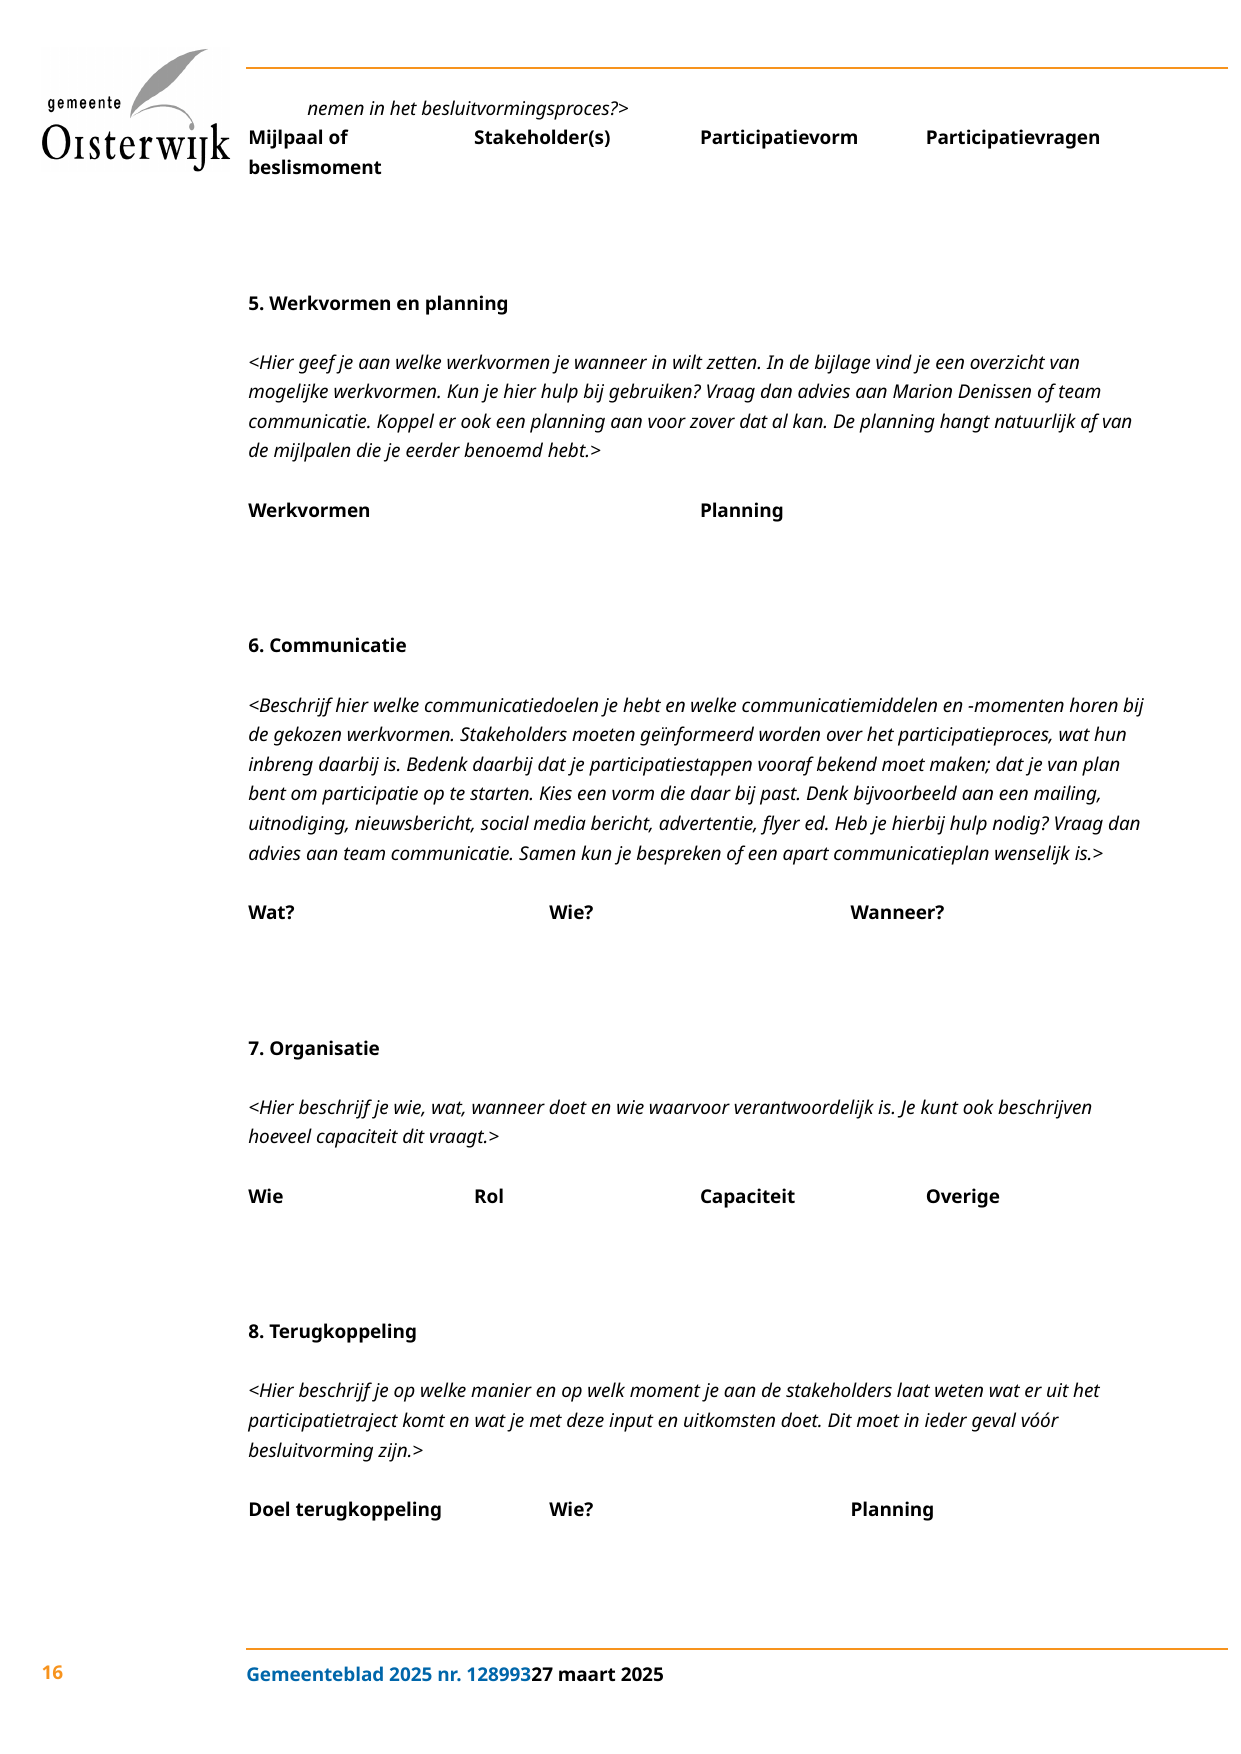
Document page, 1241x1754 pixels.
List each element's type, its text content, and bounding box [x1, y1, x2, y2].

table_cell [248, 1548, 549, 1573]
table_header Planning [850, 1496, 1152, 1522]
table_cell [850, 1548, 1152, 1573]
text 6. Communicatie [248, 633, 1152, 658]
table_header Wanneer? [850, 899, 1152, 925]
table_cell [248, 180, 474, 206]
table_cell [474, 1209, 700, 1234]
table_cell [926, 180, 1152, 206]
table_cell [248, 1573, 549, 1599]
table_cell [248, 1209, 474, 1234]
table_cell [248, 1522, 549, 1548]
table_cell [700, 1209, 926, 1234]
table_cell [248, 206, 474, 231]
table_cell [248, 549, 700, 574]
table_cell [549, 925, 850, 951]
table_cell [549, 1548, 850, 1573]
table_cell [248, 976, 549, 1002]
table_cell [700, 1234, 926, 1260]
table_cell [926, 1260, 1152, 1286]
table_cell [248, 574, 700, 600]
table_cell [700, 574, 1152, 600]
table_cell [248, 1260, 474, 1286]
table_cell [700, 180, 926, 206]
table_header Rol [474, 1183, 700, 1208]
table_cell [248, 231, 474, 257]
table_header Capaciteit [700, 1183, 926, 1208]
table_cell [700, 549, 1152, 574]
table_header Planning [700, 497, 1152, 523]
table_cell [474, 180, 700, 206]
table_header Wie? [549, 899, 850, 925]
text <Hier beschrijf je wie, wat, wanneer doet en wie waarvoor verantwoordelijk is. Je kunt ook beschrijven hoeveel capaciteit dit vraagt.> [248, 1094, 1152, 1149]
table_cell [850, 951, 1152, 976]
table_cell [700, 231, 926, 257]
table_header Doel terugkoppeling [248, 1496, 549, 1522]
text 7. Organisatie [248, 1035, 1152, 1061]
table_cell [926, 1209, 1152, 1234]
table_cell [850, 1522, 1152, 1548]
text <Hier geef je aan welke werkvormen je wanneer in wilt zetten. In de bijlage vind je een overzicht van mogelijke werkvormen. Kun je hier hulp bij gebruiken? Vraag dan advies aan Marion Denissen of team communicatie. Koppel er ook een planning aan voor zover dat al kan. De planning hangt natuurlijk af van de mijlpalen die je eerder benoemd hebt.> [248, 349, 1152, 463]
table_cell [474, 1260, 700, 1286]
table_cell [549, 1573, 850, 1599]
table_header Participatievragen [926, 125, 1152, 180]
list nemen in het besluitvormingsproces?> [248, 95, 1152, 121]
text 8. Terugkoppeling [248, 1318, 1152, 1344]
table_cell [248, 523, 700, 548]
table_cell [474, 1234, 700, 1260]
table_header Mijlpaal of beslismoment [248, 125, 474, 180]
table_cell [850, 1573, 1152, 1599]
table_header Stakeholder(s) [474, 125, 700, 180]
table_cell [926, 206, 1152, 231]
table_header Participatievorm [700, 125, 926, 180]
table_cell [850, 925, 1152, 951]
table_header Wie? [549, 1496, 850, 1522]
table_cell [850, 976, 1152, 1002]
table_cell [700, 206, 926, 231]
text <Beschrijf hier welke communicatiedoelen je hebt en welke communicatiemiddelen en -momenten horen bij de gekozen werkvormen. Stakeholders moeten geïnformeerd worden over het participatieproces, wat hun inbreng daarbij is. Bedenk daarbij dat je participatiestappen vooraf bekend moet maken; dat je van plan bent om participatie op te starten. Kies een vorm die daar bij past. Denk bijvoorbeeld aan een mailing, uitnodiging, nieuwsbericht, social media bericht, advertentie, flyer ed. Heb je hierbij hulp nodig? Vraag dan advies aan team communicatie. Samen kun je bespreken of een apart communicatieplan wenselijk is.> [248, 692, 1152, 866]
table_cell [926, 1234, 1152, 1260]
table_cell [248, 1234, 474, 1260]
table_cell [248, 925, 549, 951]
table_header Wie [248, 1183, 474, 1208]
table_header Overige [926, 1183, 1152, 1208]
table_cell [926, 231, 1152, 257]
table_header Wat? [248, 899, 549, 925]
text <Hier beschrijf je op welke manier en op welk moment je aan de stakeholders laat weten wat er uit het participatietraject komt en wat je met deze input en uitkomsten doet. Dit moet in ieder geval vóór besluitvorming zijn.> [248, 1378, 1152, 1463]
picture [41, 47, 231, 172]
table_cell [700, 523, 1152, 548]
text 5. Werkvormen en planning [248, 290, 1152, 316]
table_header Werkvormen [248, 497, 700, 523]
table_cell [248, 951, 549, 976]
table_cell [549, 1522, 850, 1548]
table_cell [474, 206, 700, 231]
table_cell [549, 976, 850, 1002]
table_cell [474, 231, 700, 257]
table_cell [700, 1260, 926, 1286]
table_cell [549, 951, 850, 976]
